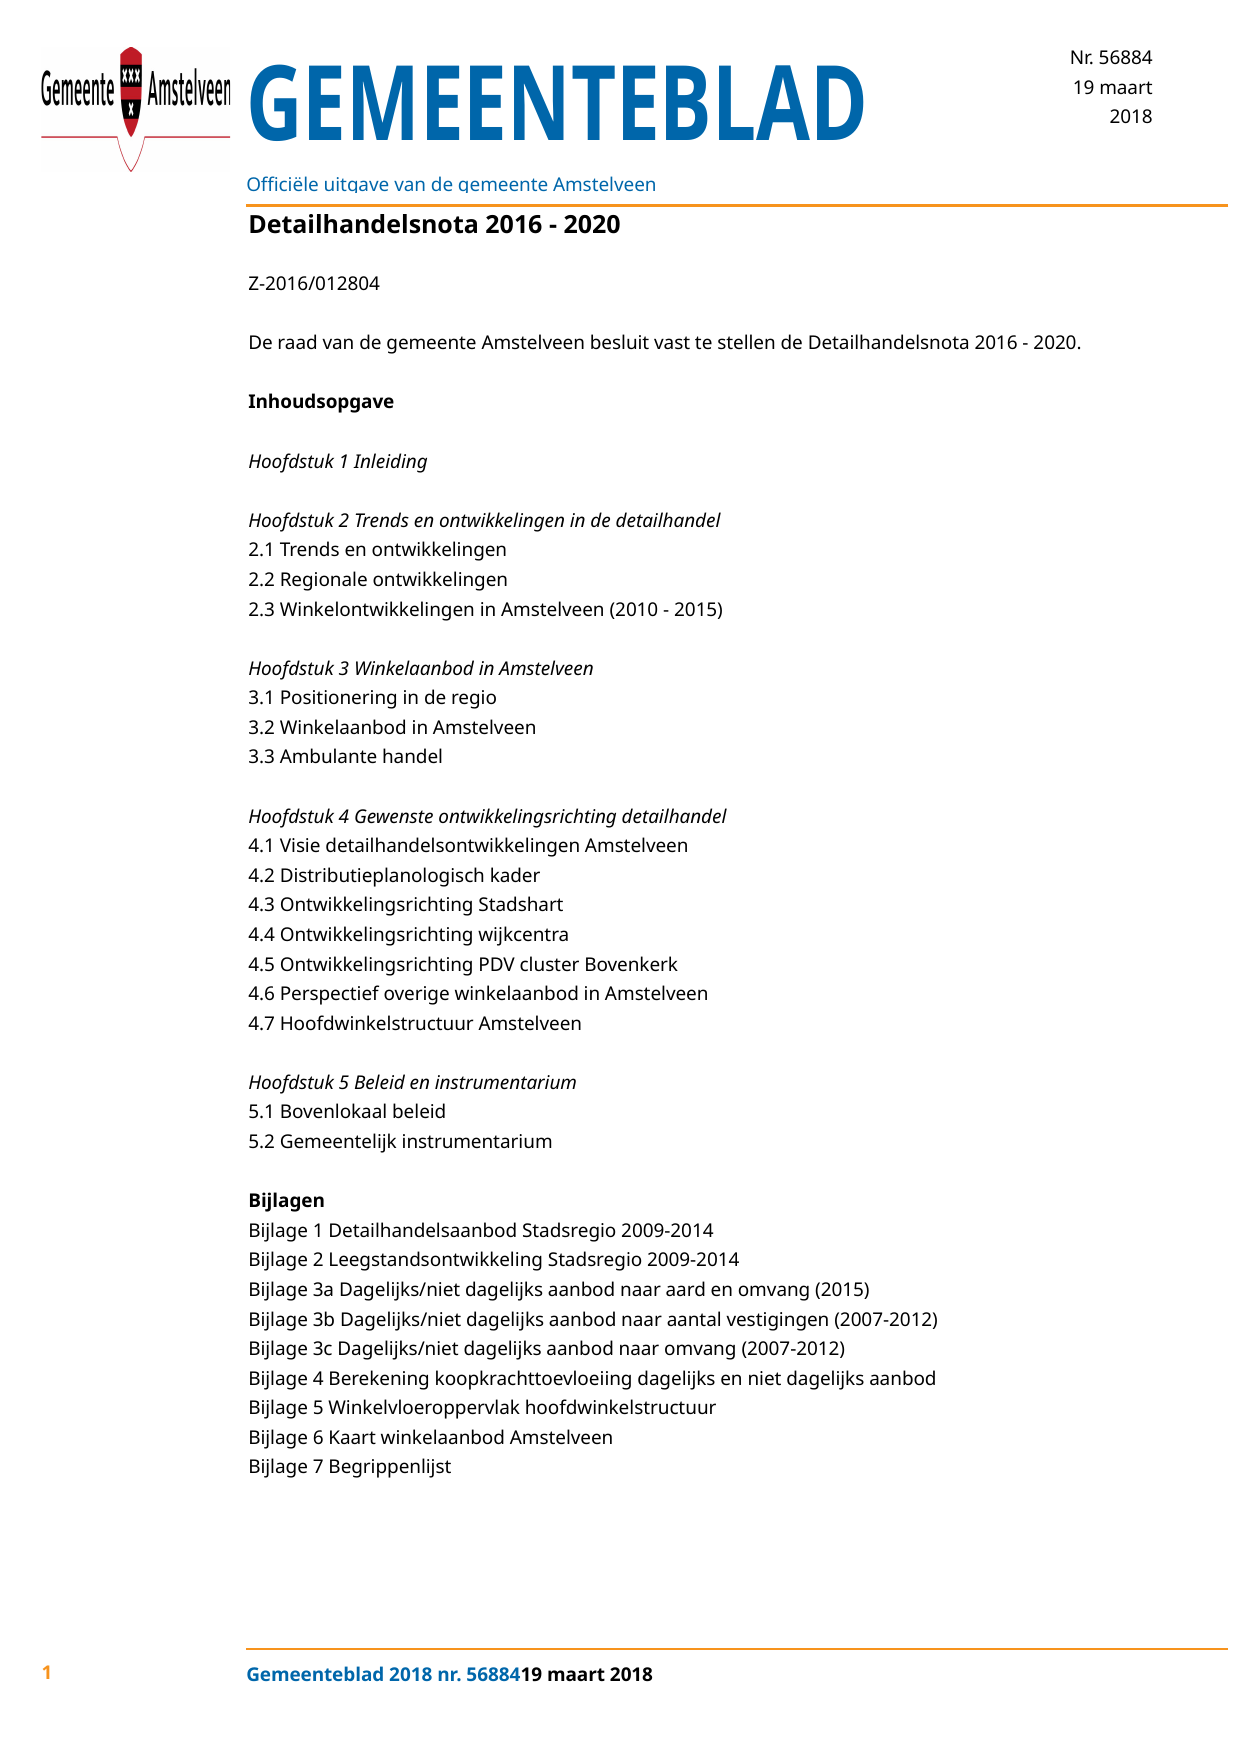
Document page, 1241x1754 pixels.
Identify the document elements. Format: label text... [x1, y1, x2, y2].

text Bijlage 5 Winkelvloeroppervlak hoofdwinkelstructuur [248, 1394, 1152, 1420]
text Bijlage 1 Detailhandelsaanbod Stadsregio 2009-2014 [248, 1217, 1152, 1243]
text Hoofdstuk 5 Beleid en instrumentarium [248, 1069, 1152, 1095]
text Hoofdstuk 3 Winkelaanbod in Amstelveen [248, 655, 1152, 681]
text 4.7 Hoofdwinkelstructuur Amstelveen [248, 1010, 1152, 1036]
text 2.2 Regionale ontwikkelingen [248, 566, 1152, 592]
text Detailhandelsnota 2016 - 2020 [248, 207, 1152, 241]
text 2.3 Winkelontwikkelingen in Amstelveen (2010 - 2015) [248, 596, 1152, 621]
text Bijlage 4 Berekening koopkrachttoevloeiing dagelijks en niet dagelijks aanbod [248, 1365, 1152, 1391]
text 4.5 Ontwikkelingsrichting PDV cluster Bovenkerk [248, 951, 1152, 976]
text Bijlage 3b Dagelijks/niet dagelijks aanbod naar aantal vestigingen (2007-2012) [248, 1306, 1152, 1331]
text Bijlage 2 Leegstandsontwikkeling Stadsregio 2009-2014 [248, 1247, 1152, 1272]
text De raad van de gemeente Amstelveen besluit vast te stellen de Detailhandelsnota 2016 - 2020. [248, 329, 1152, 355]
text Z-2016/012804 [248, 270, 1152, 296]
text 5.1 Bovenlokaal beleid [248, 1099, 1152, 1124]
text 3.1 Positionering in de regio [248, 684, 1152, 710]
text 5.2 Gemeentelijk instrumentarium [248, 1128, 1152, 1154]
text 3.2 Winkelaanbod in Amstelveen [248, 714, 1152, 740]
text 2.1 Trends en ontwikkelingen [248, 537, 1152, 562]
text Hoofdstuk 2 Trends en ontwikkelingen in de detailhandel [248, 507, 1152, 533]
picture [41, 47, 231, 172]
text Inhoudsopgave [248, 389, 1152, 414]
text Bijlage 3a Dagelijks/niet dagelijks aanbod naar aard en omvang (2015) [248, 1276, 1152, 1302]
text Bijlage 3c Dagelijks/niet dagelijks aanbod naar omvang (2007-2012) [248, 1335, 1152, 1361]
text 4.3 Ontwikkelingsrichting Stadshart [248, 892, 1152, 917]
text 4.4 Ontwikkelingsrichting wijkcentra [248, 921, 1152, 947]
text 4.1 Visie detailhandelsontwikkelingen Amstelveen [248, 832, 1152, 858]
text Bijlage 6 Kaart winkelaanbod Amstelveen [248, 1424, 1152, 1450]
text 3.3 Ambulante handel [248, 744, 1152, 769]
text 4.2 Distributieplanologisch kader [248, 862, 1152, 888]
text Hoofdstuk 1 Inleiding [248, 448, 1152, 473]
text Bijlage 7 Begrippenlijst [248, 1454, 1152, 1479]
text Bijlagen [248, 1187, 1152, 1213]
text Hoofdstuk 4 Gewenste ontwikkelingsrichting detailhandel [248, 803, 1152, 828]
text 4.6 Perspectief overige winkelaanbod in Amstelveen [248, 980, 1152, 1006]
